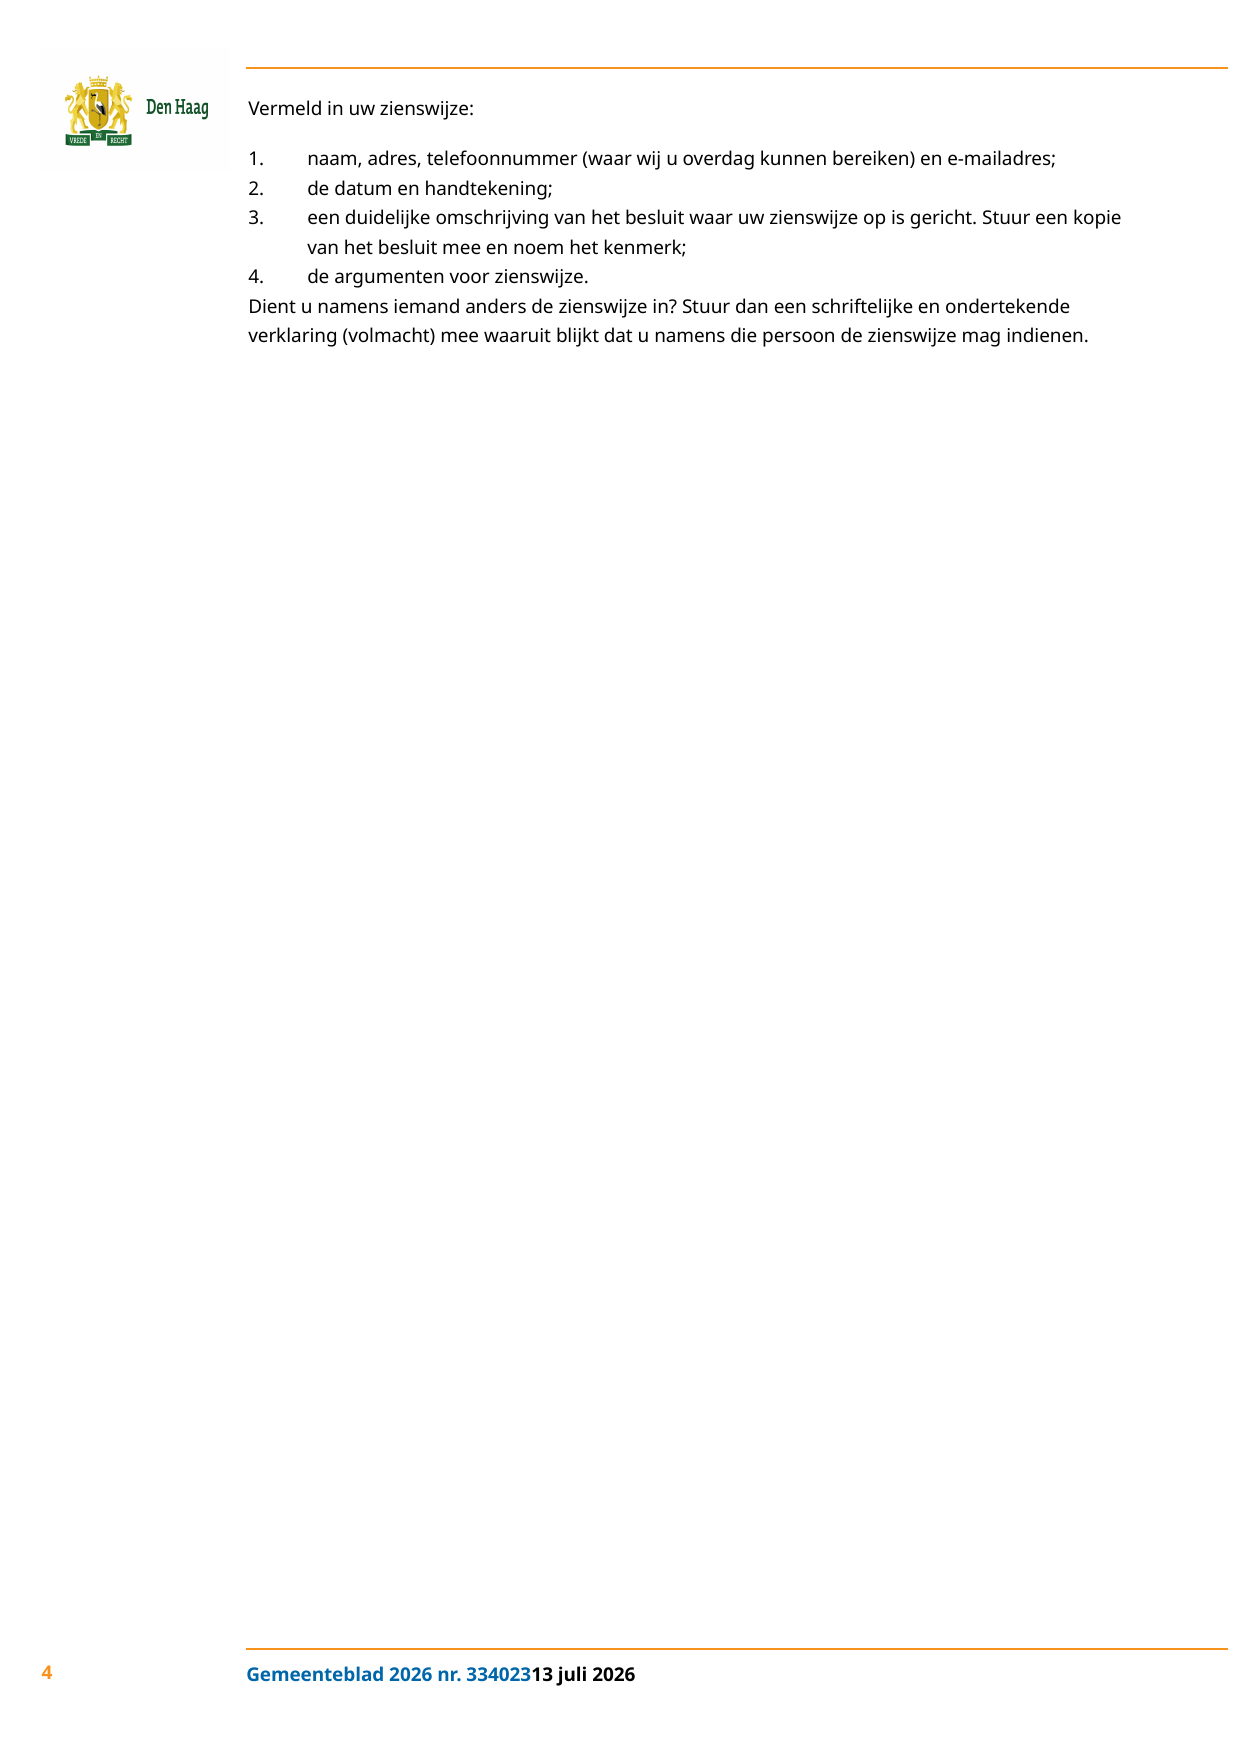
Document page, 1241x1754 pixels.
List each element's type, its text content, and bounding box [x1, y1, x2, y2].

list naam, adres, telefoonnummer (waar wij u overdag kunnen bereiken) en e-mailadres; [248, 145, 1152, 171]
text Vermeld in uw zienswijze: [248, 95, 1152, 121]
picture [41, 47, 231, 172]
text Dient u namens iemand anders de zienswijze in? Stuur dan een schriftelijke en ondertekende verklaring (volmacht) mee waaruit blijkt dat u namens die persoon de zienswijze mag indienen. [248, 293, 1152, 348]
list de argumenten voor zienswijze. [248, 263, 1152, 289]
list een duidelijke omschrijving van het besluit waar uw zienswijze op is gericht. Stuur een kopie van het besluit mee en noem het kenmerk; [248, 204, 1152, 260]
list de datum en handtekening; [248, 175, 1152, 201]
